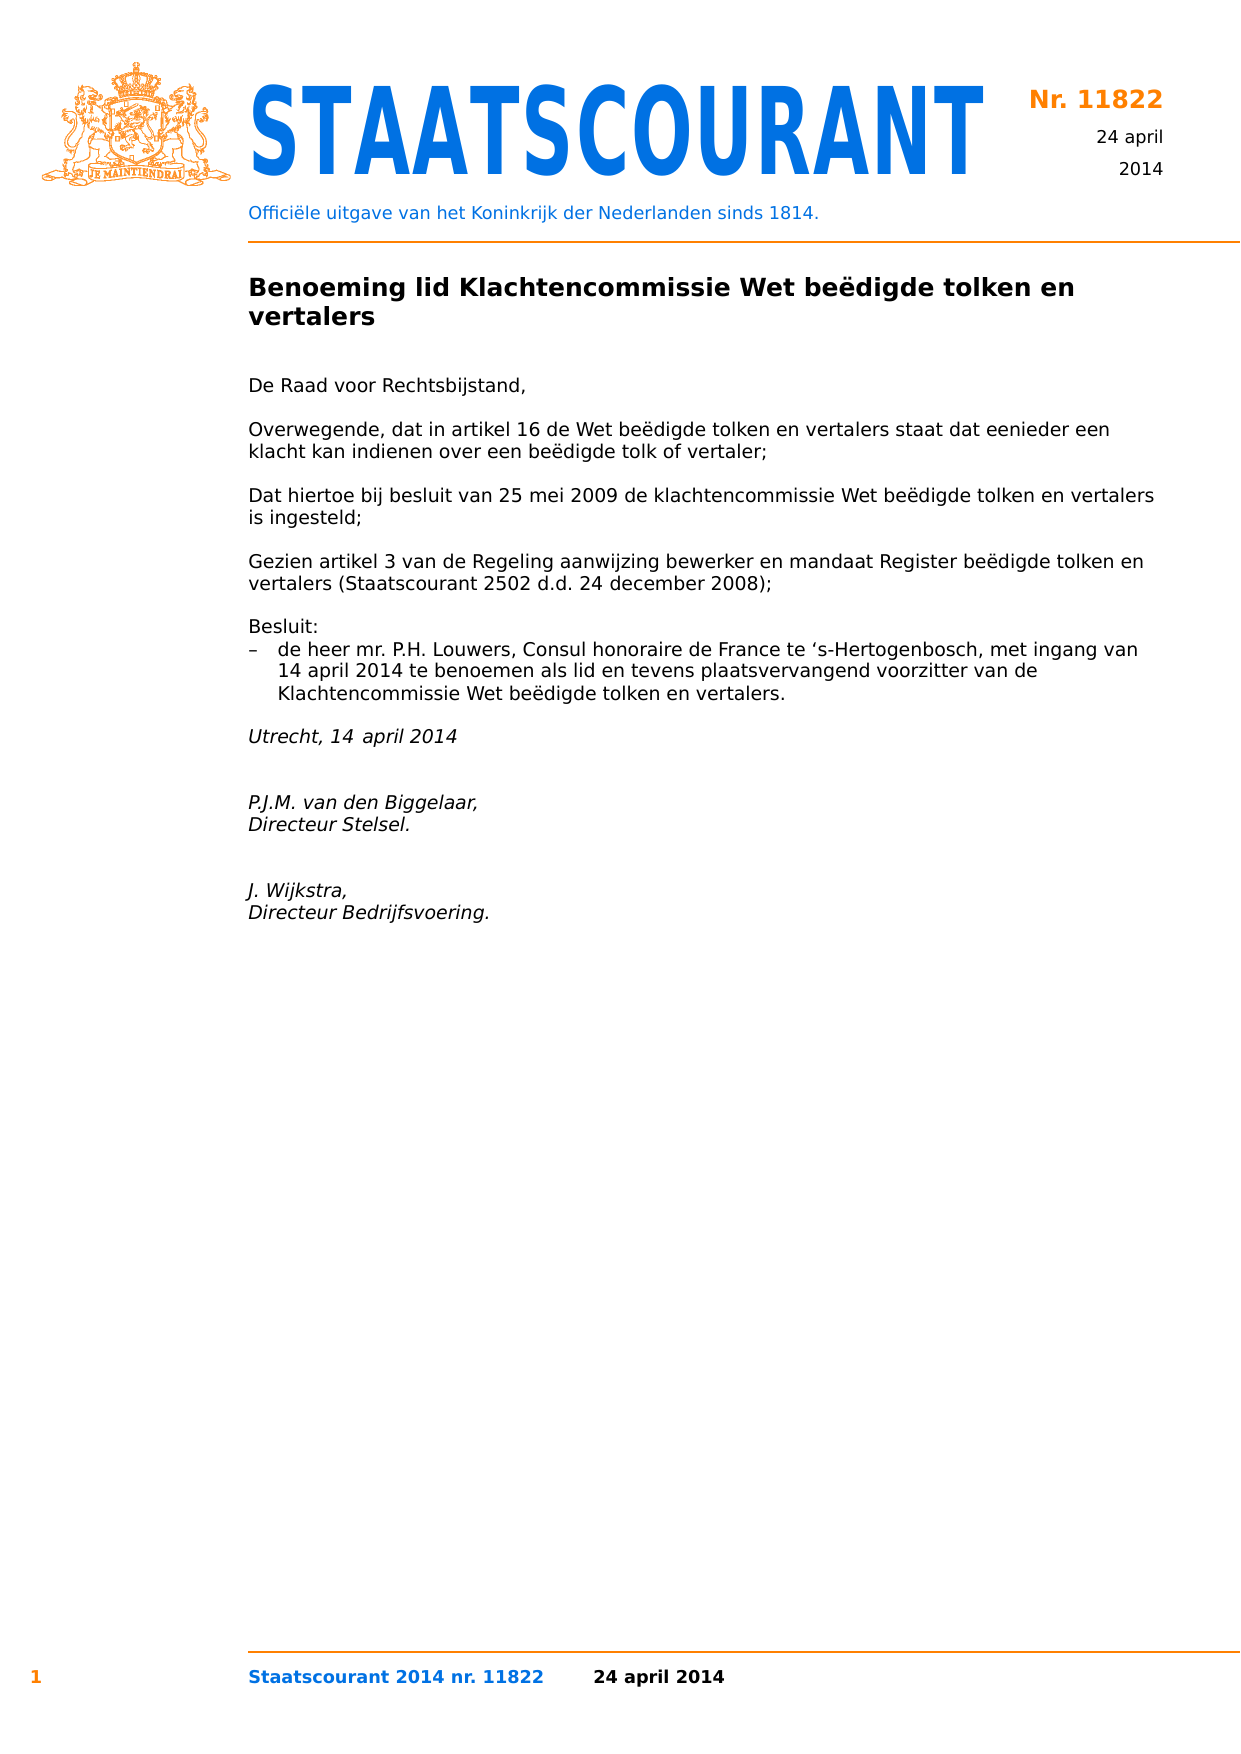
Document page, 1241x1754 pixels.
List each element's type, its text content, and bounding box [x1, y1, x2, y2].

table_cell 2014 [998, 153, 1240, 203]
table_header Nr. 11822 [998, 62, 1240, 121]
table_header STAATSCOURANT [248, 62, 998, 203]
text Besluit: [248, 616, 1163, 638]
table_cell Officiële uitgave van het Koninkrijk der Nederlanden sinds 1814. [248, 203, 1240, 241]
subtitle Benoeming lid Klachtencommissie Wet beëdigde tolken en vertalers [248, 273, 1163, 331]
text Gezien artikel 3 van de Regeling aanwijzing bewerker en mandaat Register beëdigde tolken en vertalers (Staatscourant 2502 d.d. 24 december 2008); [248, 551, 1163, 594]
text – de heer mr. P.H. Louwers, Consul honoraire de France te ‘s-Hertogenbosch, met ingang van 14 april 2014 te benoemen als lid en tevens plaatsvervangend voorzitter van de Klachtencommissie Wet beëdigde tolken en vertalers. [248, 638, 1163, 704]
text P.J.M. van den Biggelaar, Directeur Stelsel. [248, 770, 1163, 836]
table_header [25, 62, 248, 241]
picture [41, 62, 231, 186]
text Utrecht, 14 april 2014 [248, 726, 1163, 748]
table_cell 24 april [998, 121, 1240, 153]
text Dat hiertoe bij besluit van 25 mei 2009 de klachtencommissie Wet beëdigde tolken en vertalers is ingesteld; [248, 485, 1163, 529]
text Overwegende, dat in artikel 16 de Wet beëdigde tolken en vertalers staat dat eenieder een klacht kan indienen over een beëdigde tolk of vertaler; [248, 419, 1163, 463]
text J. Wijkstra, Directeur Bedrijfsvoering. [248, 858, 1163, 924]
text De Raad voor Rechtsbijstand, [248, 375, 1163, 397]
